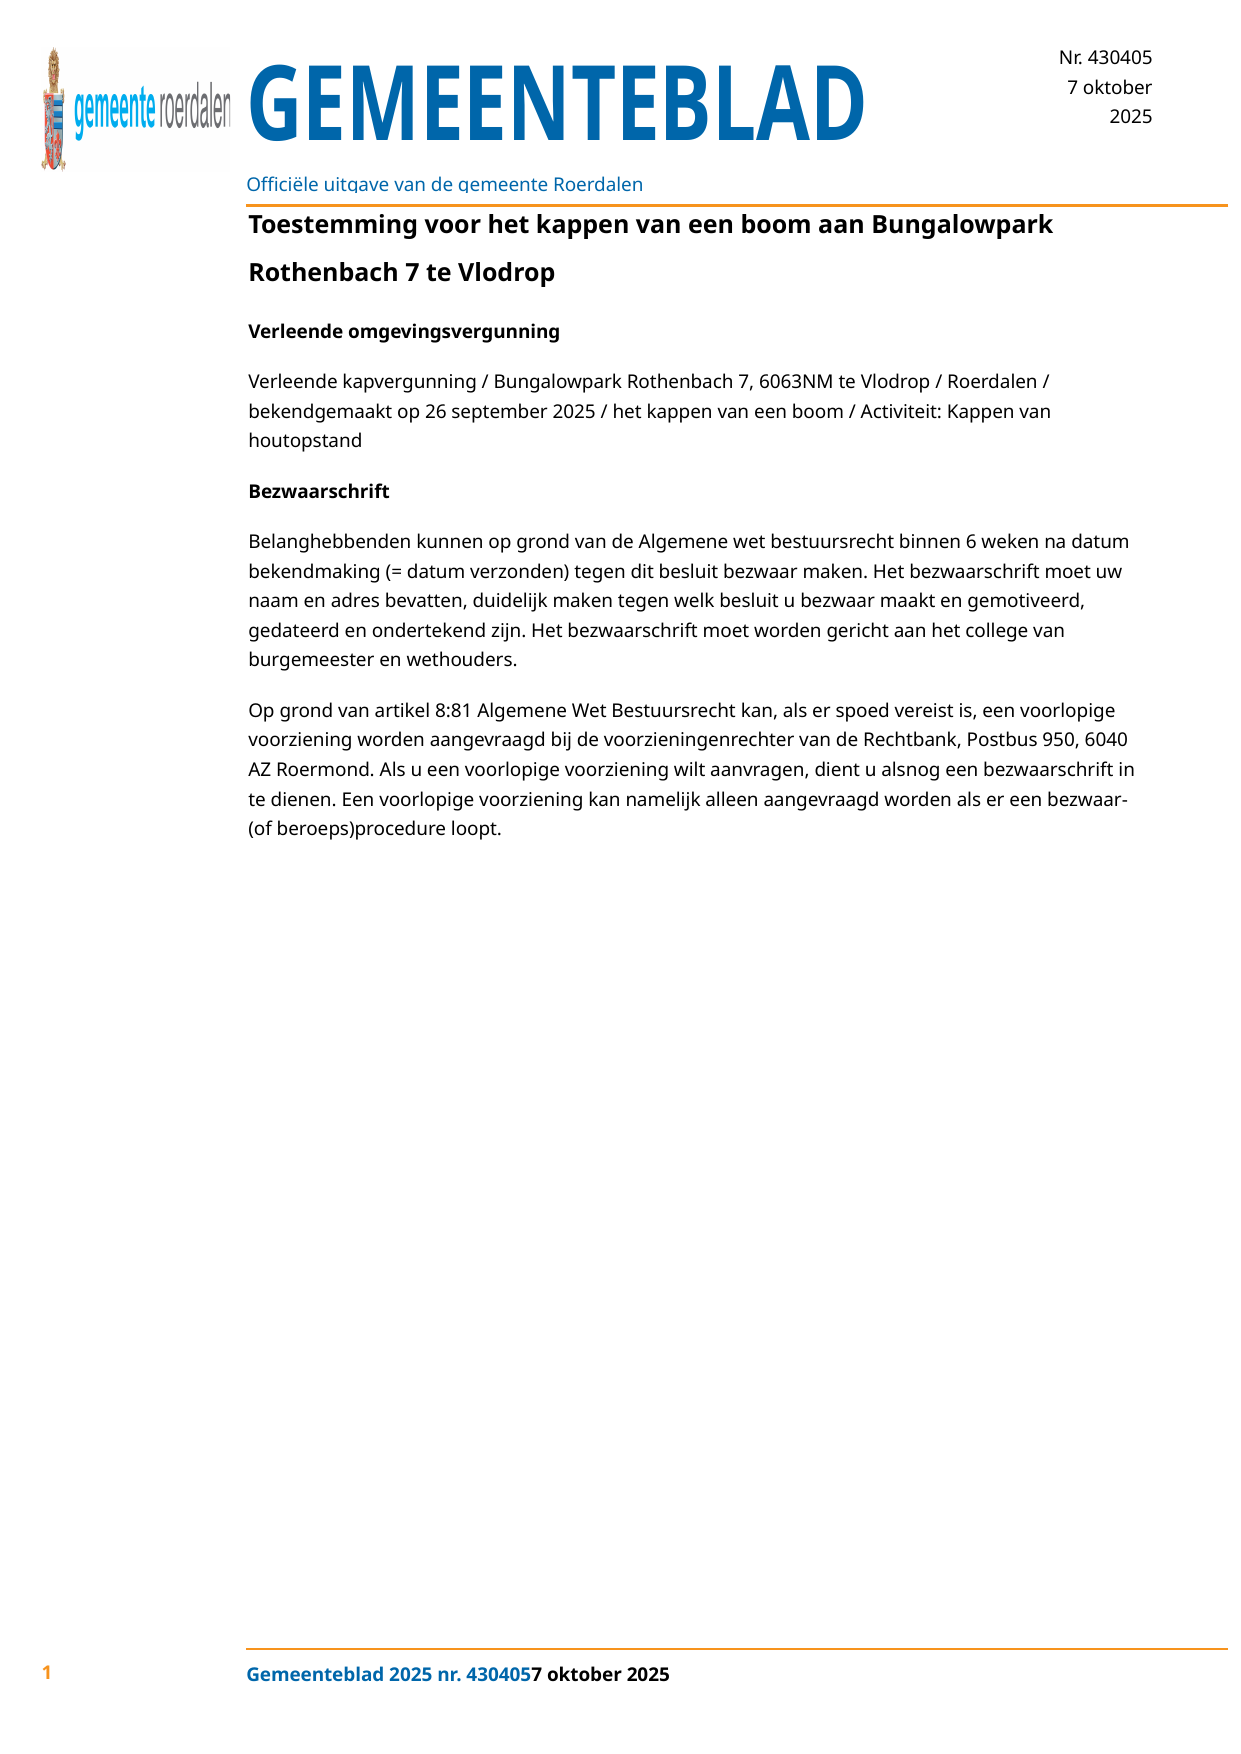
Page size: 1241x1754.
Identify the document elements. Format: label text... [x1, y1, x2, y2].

text Verleende omgevingsvergunning [248, 318, 1152, 344]
picture [41, 47, 231, 172]
text Belanghebbenden kunnen op grond van de Algemene wet bestuursrecht binnen 6 weken na datum bekendmaking (= datum verzonden) tegen dit besluit bezwaar maken. Het bezwaarschrift moet uw naam en adres bevatten, duidelijk maken tegen welk besluit u bezwaar maakt en gemotiveerd, gedateerd en ondertekend zijn. Het bezwaarschrift moet worden gericht aan het college van burgemeester en wethouders. [248, 528, 1152, 672]
text Bezwaarschrift [248, 478, 1152, 504]
text Op grond van artikel 8:81 Algemene Wet Bestuursrecht kan, als er spoed vereist is, een voorlopige voorziening worden aangevraagd bij de voorzieningenrechter van de Rechtbank, Postbus 950, 6040 AZ Roermond. Als u een voorlopige voorziening wilt aanvragen, dient u alsnog een bezwaarschrift in te dienen. Een voorlopige voorziening kan namelijk alleen aangevraagd worden als er een bezwaar- (of beroeps)procedure loopt. [248, 697, 1152, 841]
text Verleende kapvergunning / Bungalowpark Rothenbach 7, 6063NM te Vlodrop / Roerdalen / bekendgemaakt op 26 september 2025 / het kappen van een boom / Activiteit: Kappen van houtopstand [248, 368, 1152, 453]
text Toestemming voor het kappen van een boom aan Bungalowpark Rothenbach 7 te Vlodrop [248, 207, 1152, 288]
